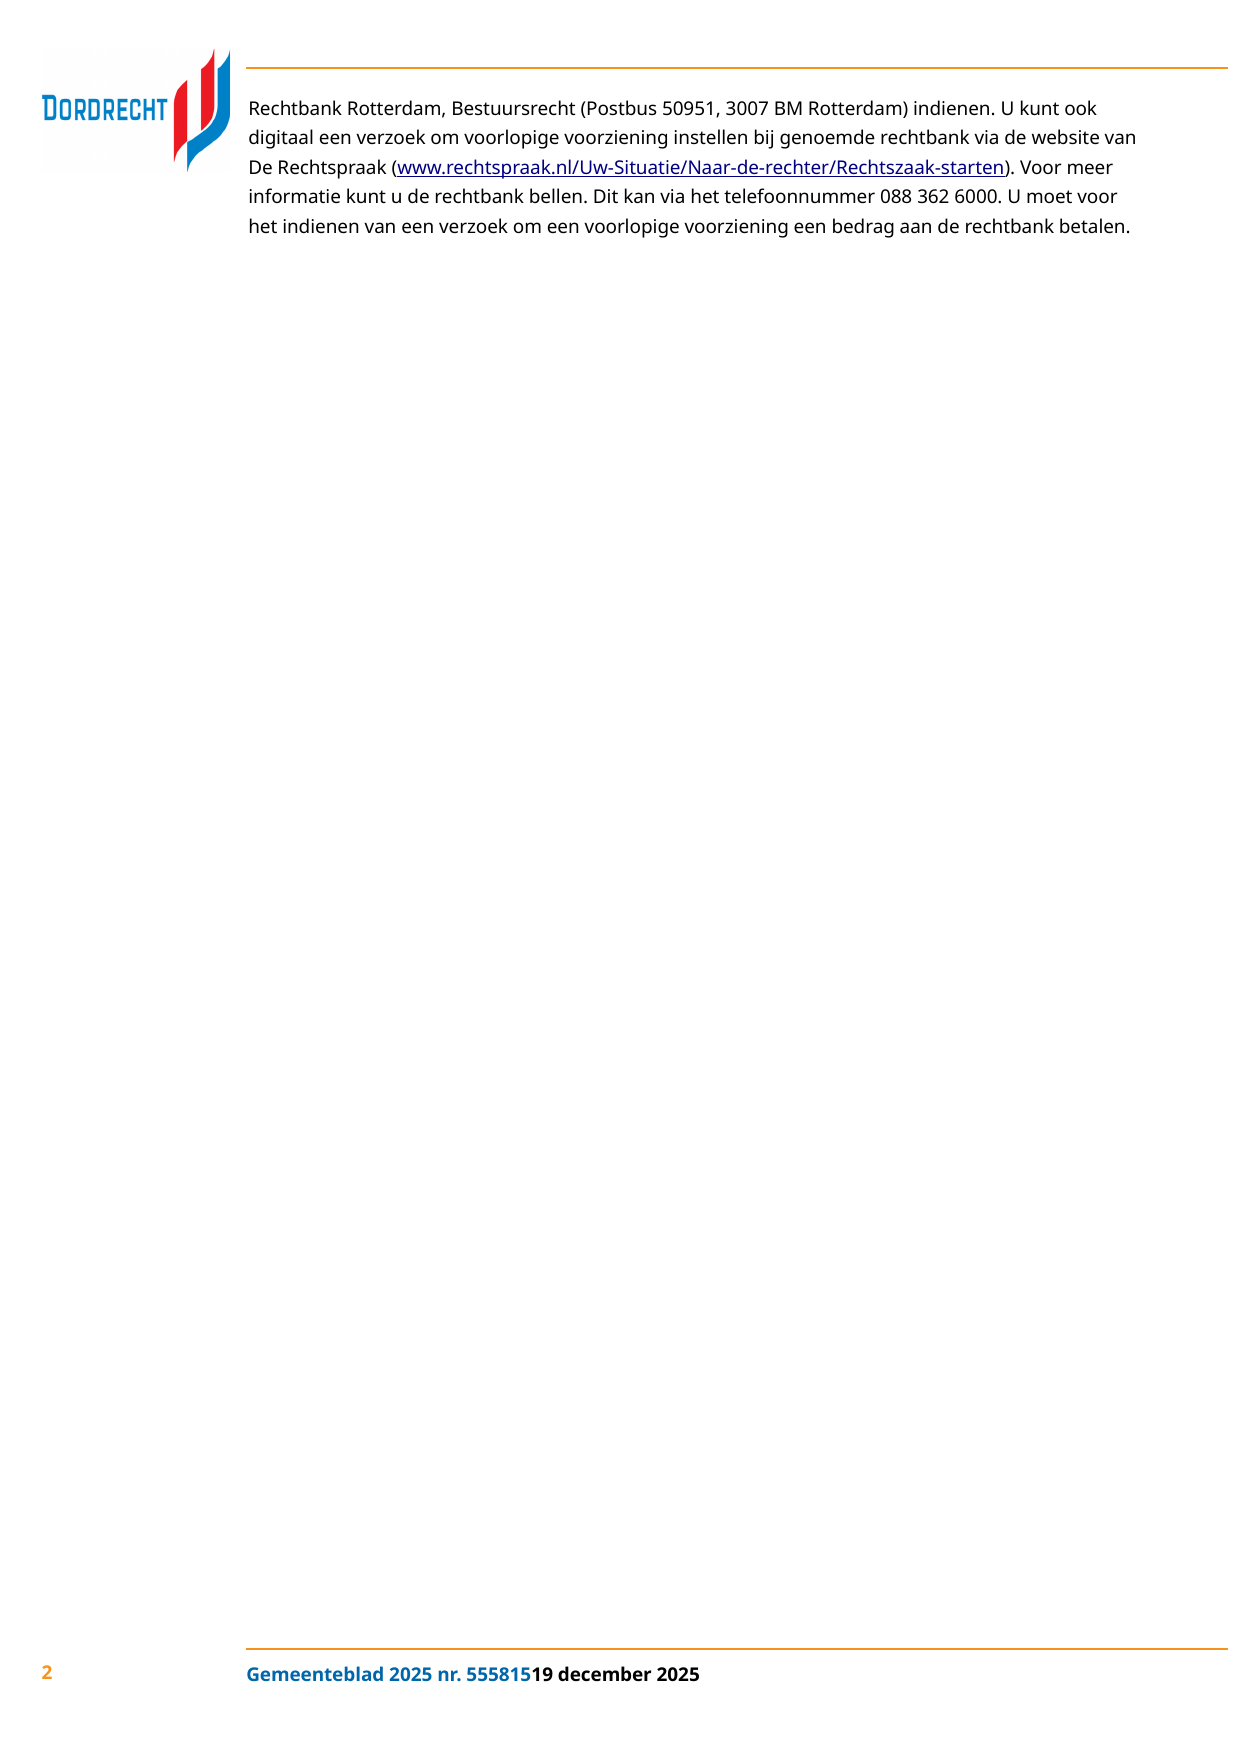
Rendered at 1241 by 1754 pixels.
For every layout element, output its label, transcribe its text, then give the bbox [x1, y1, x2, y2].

picture [41, 47, 231, 172]
text Rechtbank Rotterdam, Bestuursrecht (Postbus 50951, 3007 BM Rotterdam) indienen. U kunt ook digitaal een verzoek om voorlopige voorziening instellen bij genoemde rechtbank via de website van De Rechtspraak (www.rechtspraak.nl/Uw-Situatie/Naar-de-rechter/Rechtszaak-starten). Voor meer informatie kunt u de rechtbank bellen. Dit kan via het telefoonnummer 088 362 6000. U moet voor het indienen van een verzoek om een voorlopige voorziening een bedrag aan de rechtbank betalen. [248, 95, 1152, 239]
